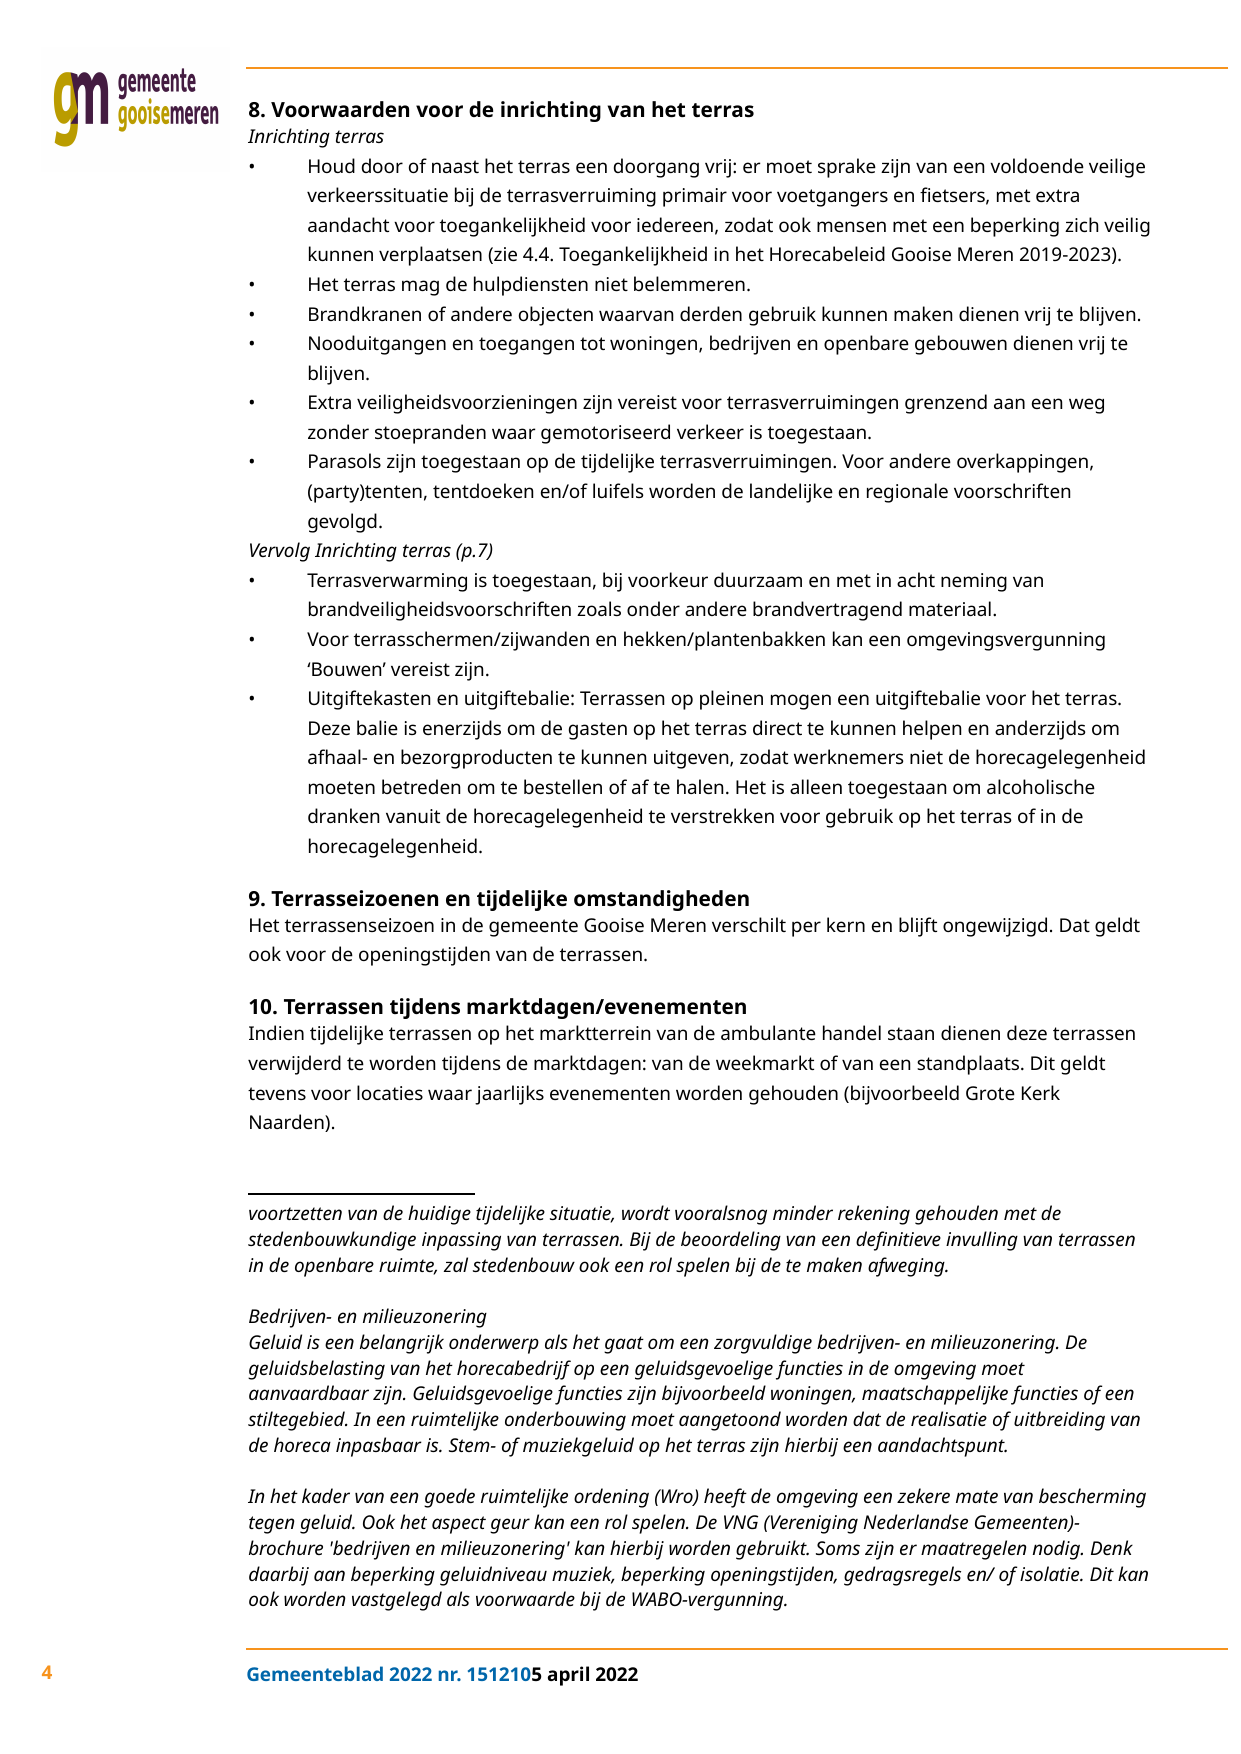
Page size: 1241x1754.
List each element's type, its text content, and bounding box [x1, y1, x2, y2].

picture [41, 47, 231, 172]
text Bedrijven- en milieuzonering [248, 1303, 1152, 1329]
text 9. Terrasseizoenen en tijdelijke omstandigheden [248, 884, 1152, 912]
text Indien tijdelijke terrassen op het marktterrein van de ambulante handel staan dienen deze terrassen verwijderd te worden tijdens de marktdagen: van de weekmarkt of van een standplaats. Dit geldt tevens voor locaties waar jaarlijks evenementen worden gehouden (bijvoorbeeld Grote Kerk Naarden). [248, 1021, 1152, 1135]
text 10. Terrassen tijdens marktdagen/evenementen [248, 992, 1152, 1021]
text In het kader van een goede ruimtelijke ordening (Wro) heeft de omgeving een zekere mate van bescherming tegen geluid. Ook het aspect geur kan een rol spelen. De VNG (Vereniging Nederlandse Gemeenten)-brochure 'bedrijven en milieuzonering' kan hierbij worden gebruikt. Soms zijn er maatregelen nodig. Denk daarbij aan beperking geluidniveau muziek, beperking openingstijden, gedragsregels en/ of isolatie. Dit kan ook worden vastgelegd als voorwaarde bij de WABO-vergunning. [248, 1483, 1152, 1612]
text Het terrassenseizoen in de gemeente Gooise Meren verschilt per kern en blijft ongewijzigd. Dat geldt ook voor de openingstijden van de terrassen. [248, 912, 1152, 967]
list Parasols zijn toegestaan op de tijdelijke terrasverruimingen. Voor andere overkappingen, (party)tenten, tentdoeken en/of luifels worden de landelijke en regionale voorschriften gevolgd. [248, 449, 1152, 533]
text Vervolg Inrichting terras (p.7) [248, 537, 1152, 563]
text Inrichting terras [248, 123, 1152, 149]
list Houd door of naast het terras een doorgang vrij: er moet sprake zijn van een voldoende veilige verkeerssituatie bij de terrasverruiming primair voor voetgangers en fietsers, met extra aandacht voor toegankelijkheid voor iedereen, zodat ook mensen met een beperking zich veilig kunnen verplaatsen (zie 4.4. Toegankelijkheid in het Horecabeleid Gooise Meren 2019-2023). [248, 153, 1152, 267]
list Voor terrasschermen/zijwanden en hekken/plantenbakken kan een omgevingsvergunning ‘Bouwen’ vereist zijn. [248, 626, 1152, 681]
list Terrasverwarming is toegestaan, bij voorkeur duurzaam en met in acht neming van brandveiligheidsvoorschriften zoals onder andere brandvertragend materiaal. [248, 567, 1152, 622]
text voortzetten van de huidige tijdelijke situatie, wordt vooralsnog minder rekening gehouden met de stedenbouwkundige inpassing van terrassen. Bij de beoordeling van een definitieve invulling van terrassen in de openbare ruimte, zal stedenbouw ook een rol spelen bij de te maken afweging. [248, 1201, 1152, 1278]
list Extra veiligheidsvoorzieningen zijn vereist voor terrasverruimingen grenzend aan een weg zonder stoepranden waar gemotoriseerd verkeer is toegestaan. [248, 389, 1152, 445]
list Brandkranen of andere objecten waarvan derden gebruik kunnen maken dienen vrij te blijven. [248, 301, 1152, 326]
text 8. Voorwaarden voor de inrichting van het terras [248, 95, 1152, 123]
text Geluid is een belangrijk onderwerp als het gaat om een zorgvuldige bedrijven- en milieuzonering. De geluidsbelasting van het horecabedrijf op een geluidsgevoelige functies in de omgeving moet aanvaardbaar zijn. Geluidsgevoelige functies zijn bijvoorbeeld woningen, maatschappelijke functies of een stiltegebied. In een ruimtelijke onderbouwing moet aangetoond worden dat de realisatie of uitbreiding van de horeca inpasbaar is. Stem- of muziekgeluid op het terras zijn hierbij een aandachtspunt. [248, 1329, 1152, 1458]
list Uitgiftekasten en uitgiftebalie: Terrassen op pleinen mogen een uitgiftebalie voor het terras. Deze balie is enerzijds om de gasten op het terras direct te kunnen helpen en anderzijds om afhaal- en bezorgproducten te kunnen uitgeven, zodat werknemers niet de horecagelegenheid moeten betreden om te bestellen of af te halen. Het is alleen toegestaan om alcoholische dranken vanuit de horecagelegenheid te verstrekken voor gebruik op het terras of in de horecagelegenheid. [248, 685, 1152, 859]
list Het terras mag de hulpdiensten niet belemmeren. [248, 271, 1152, 297]
list Nooduitgangen en toegangen tot woningen, bedrijven en openbare gebouwen dienen vrij te blijven. [248, 330, 1152, 386]
